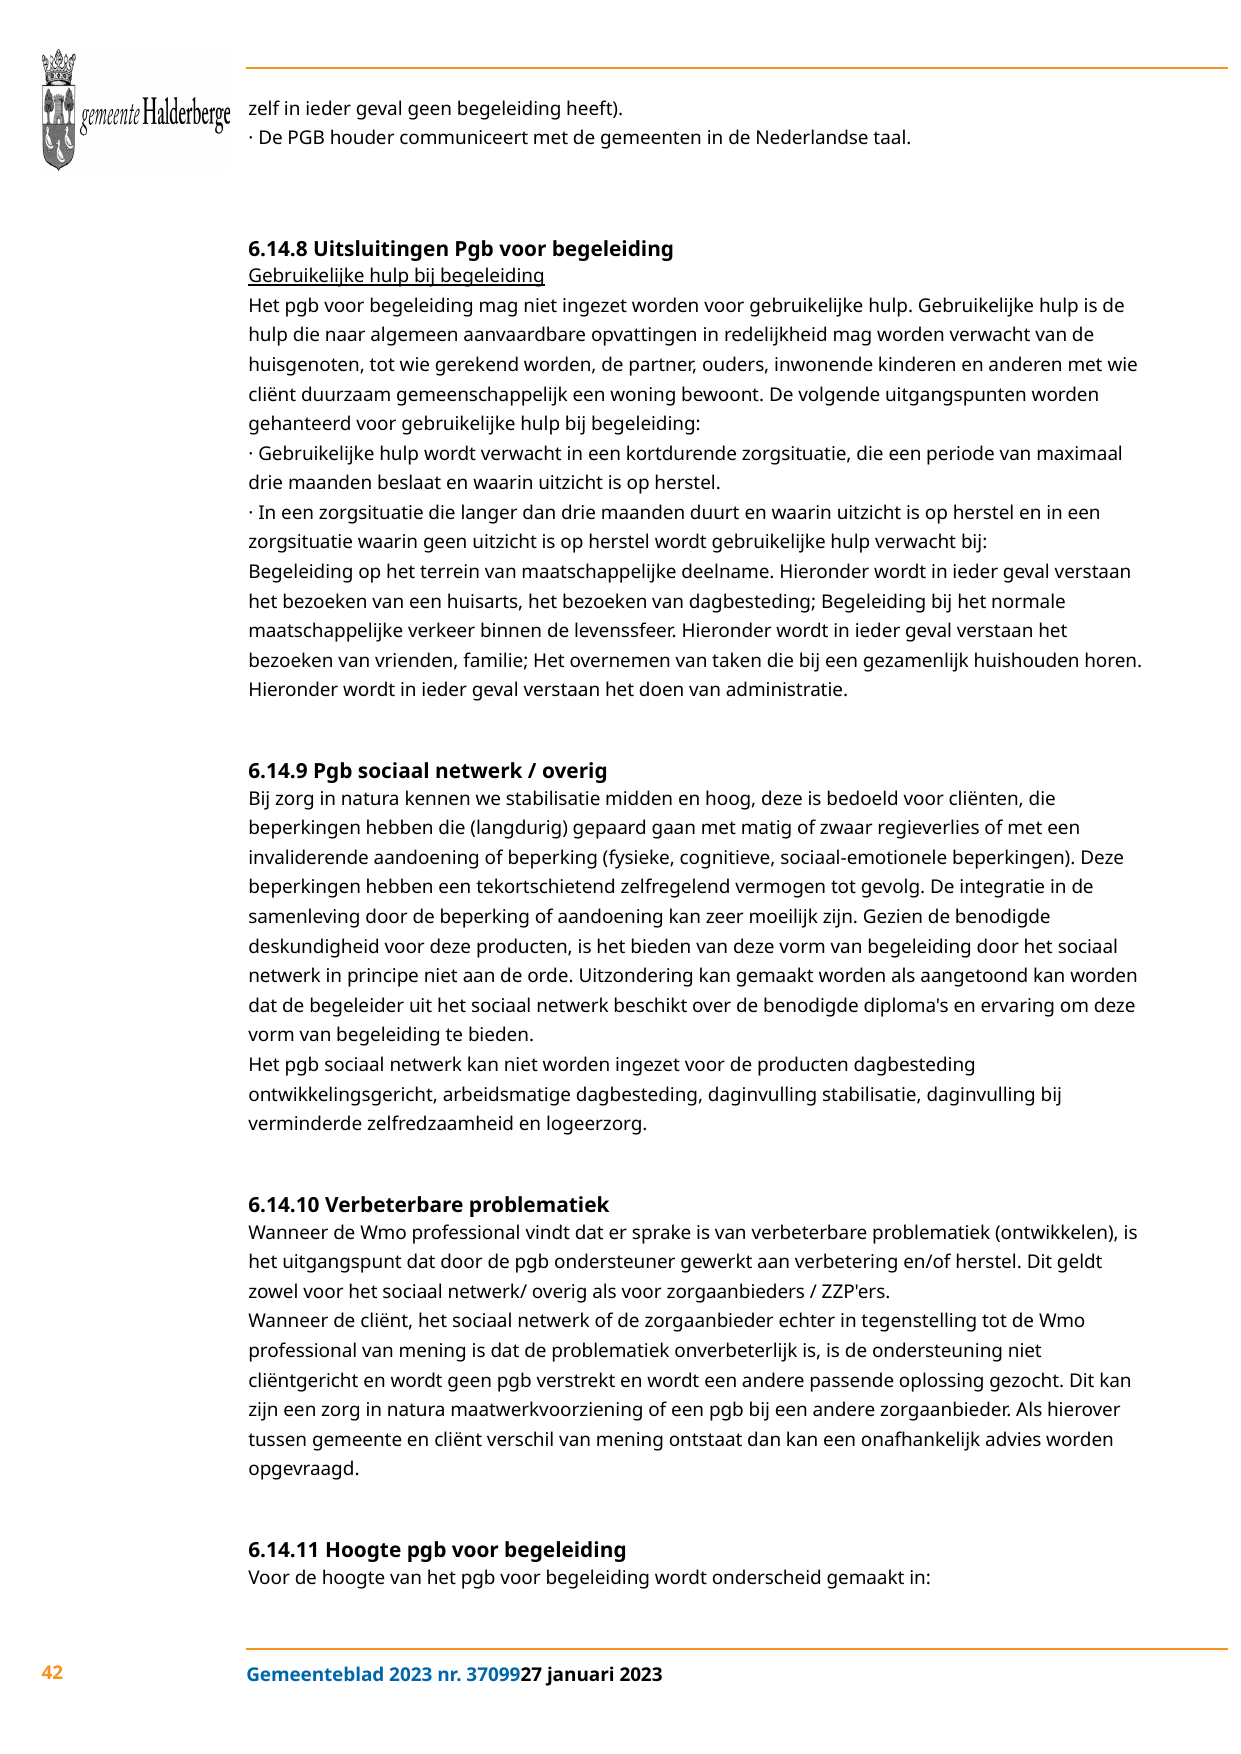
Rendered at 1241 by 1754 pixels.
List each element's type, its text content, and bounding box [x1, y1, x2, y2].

text 6.14.9 Pgb sociaal netwerk / overig [248, 757, 1152, 785]
text · Gebruikelijke hulp wordt verwacht in een kortdurende zorgsituatie, die een periode van maximaal drie maanden beslaat en waarin uitzicht is op herstel. [248, 440, 1152, 495]
text · In een zorgsituatie die langer dan drie maanden duurt en waarin uitzicht is op herstel en in een zorgsituatie waarin geen uitzicht is op herstel wordt gebruikelijke hulp verwacht bij: [248, 499, 1152, 554]
text Wanneer de Wmo professional vindt dat er sprake is van verbeterbare problematiek (ontwikkelen), is het uitgangspunt dat door de pgb ondersteuner gewerkt aan verbetering en/of herstel. Dit geldt zowel voor het sociaal netwerk/ overig als voor zorgaanbieders / ZZP'ers. [248, 1219, 1152, 1304]
text Wanneer de cliënt, het sociaal netwerk of de zorgaanbieder echter in tegenstelling tot de Wmo professional van mening is dat de problematiek onverbeterlijk is, is de ondersteuning niet cliëntgericht en wordt geen pgb verstrekt en wordt een andere passende oplossing gezocht. Dit kan zijn een zorg in natura maatwerkvoorziening of een pgb bij een andere zorgaanbieder. Als hierover tussen gemeente en cliënt verschil van mening ontstaat dan kan een onafhankelijk advies worden opgevraagd. [248, 1308, 1152, 1481]
text zelf in ieder geval geen begeleiding heeft). [248, 95, 1152, 121]
text 6.14.8 Uitsluitingen Pgb voor begeleiding [248, 234, 1152, 262]
text 6.14.10 Verbeterbare problematiek [248, 1190, 1152, 1219]
picture [41, 47, 231, 172]
text Het pgb sociaal netwerk kan niet worden ingezet voor de producten dagbesteding ontwikkelingsgericht, arbeidsmatige dagbesteding, daginvulling stabilisatie, daginvulling bij verminderde zelfredzaamheid en logeerzorg. [248, 1051, 1152, 1136]
text 6.14.11 Hoogte pgb voor begeleiding [248, 1536, 1152, 1564]
text Het pgb voor begeleiding mag niet ingezet worden voor gebruikelijke hulp. Gebruikelijke hulp is de hulp die naar algemeen aanvaardbare opvattingen in redelijkheid mag worden verwacht van de huisgenoten, tot wie gerekend worden, de partner, ouders, inwonende kinderen en anderen met wie cliënt duurzaam gemeenschappelijk een woning bewoont. De volgende uitgangspunten worden gehanteerd voor gebruikelijke hulp bij begeleiding: [248, 292, 1152, 436]
text Voor de hoogte van het pgb voor begeleiding wordt onderscheid gemaakt in: [248, 1564, 1152, 1590]
text Begeleiding op het terrein van maatschappelijke deelname. Hieronder wordt in ieder geval verstaan het bezoeken van een huisarts, het bezoeken van dagbesteding; Begeleiding bij het normale maatschappelijke verkeer binnen de levenssfeer. Hieronder wordt in ieder geval verstaan het bezoeken van vrienden, familie; Het overnemen van taken die bij een gezamenlijk huishouden horen. Hieronder wordt in ieder geval verstaan het doen van administratie. [248, 558, 1152, 702]
text Gebruikelijke hulp bij begeleiding [248, 262, 1152, 288]
text · De PGB houder communiceert met de gemeenten in de Nederlandse taal. [248, 124, 1152, 150]
text Bij zorg in natura kennen we stabilisatie midden en hoog, deze is bedoeld voor cliënten, die beperkingen hebben die (langdurig) gepaard gaan met matig of zwaar regieverlies of met een invaliderende aandoening of beperking (fysieke, cognitieve, sociaal-emotionele beperkingen). Deze beperkingen hebben een tekortschietend zelfregelend vermogen tot gevolg. De integratie in de samenleving door de beperking of aandoening kan zeer moeilijk zijn. Gezien de benodigde deskundigheid voor deze producten, is het bieden van deze vorm van begeleiding door het sociaal netwerk in principe niet aan de orde. Uitzondering kan gemaakt worden als aangetoond kan worden dat de begeleider uit het sociaal netwerk beschikt over de benodigde diploma's en ervaring om deze vorm van begeleiding te bieden. [248, 785, 1152, 1047]
